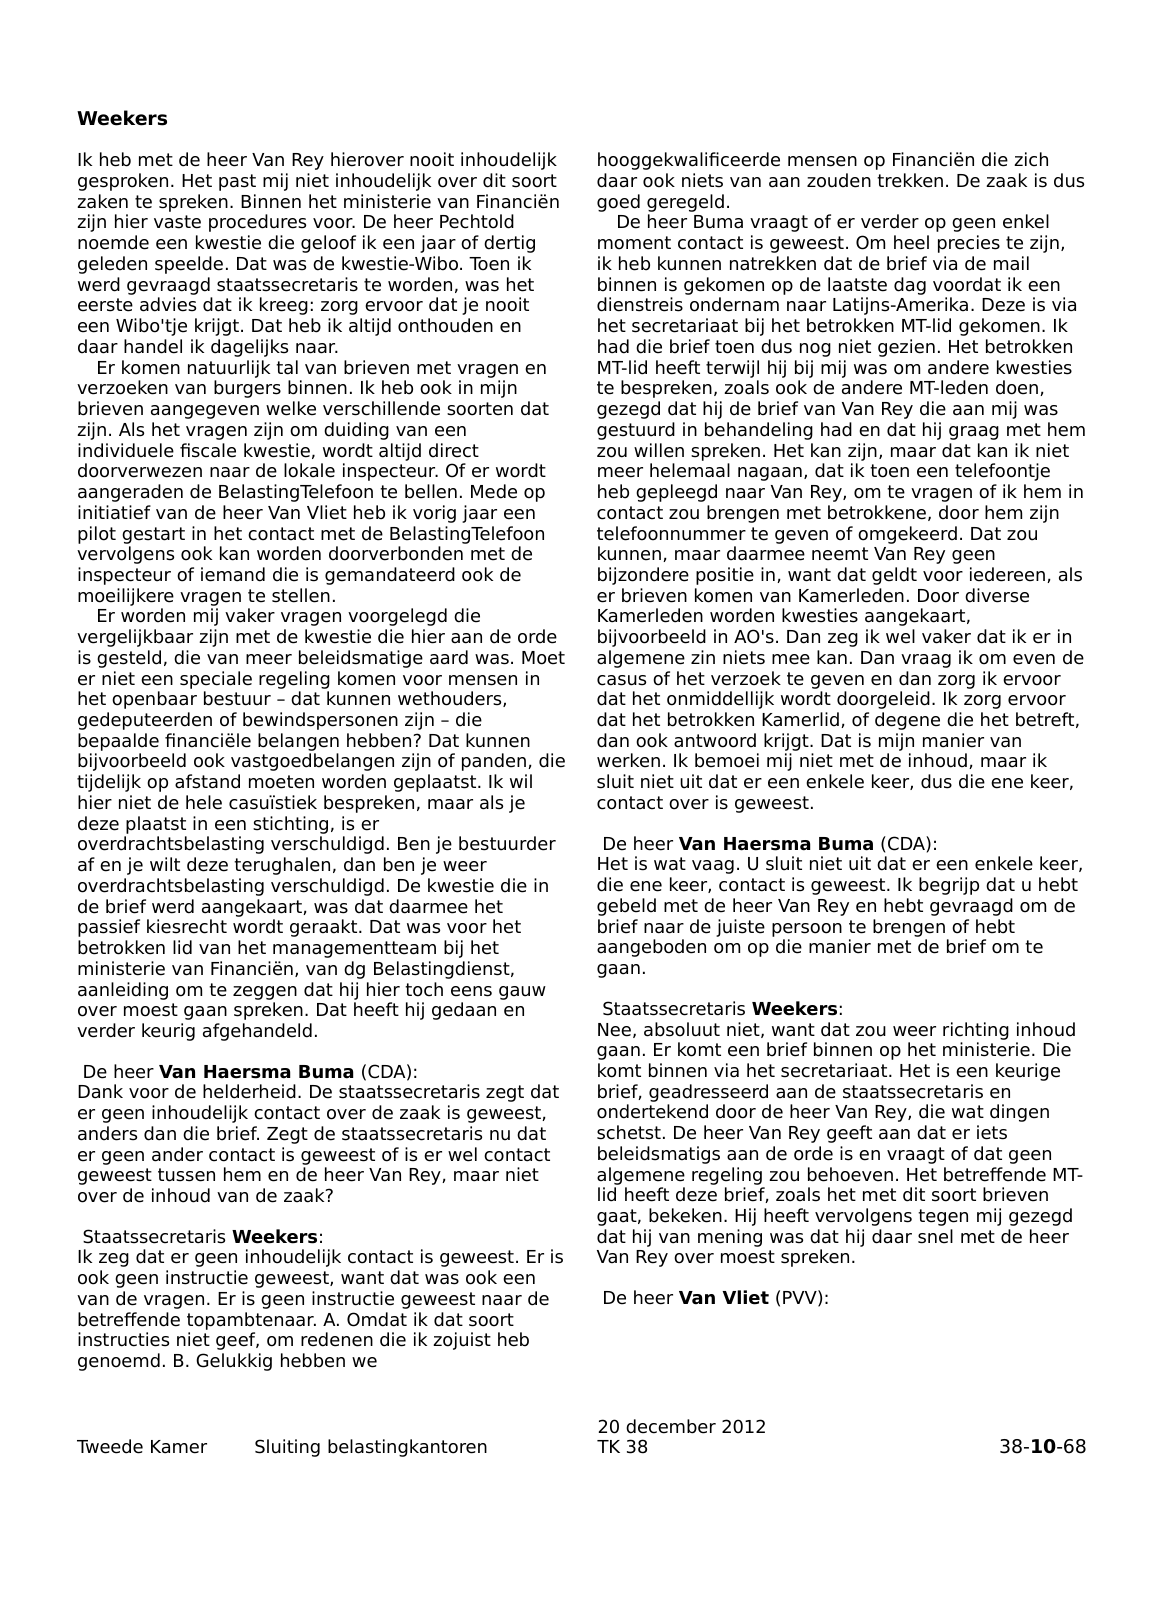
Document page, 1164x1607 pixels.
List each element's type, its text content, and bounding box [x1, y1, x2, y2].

text Staatssecretaris Weekers: [77, 1227, 567, 1247]
text hooggekwalificeerde mensen op Financiën die zich daar ook niets van aan zouden trekken. De zaak is dus goed geregeld. [596, 150, 1087, 212]
text Dank voor de helderheid. De staatssecretaris zegt dat er geen inhoudelijk contact over de zaak is geweest, anders dan die brief. Zegt de staatssecretaris nu dat er geen ander contact is geweest of is er wel contact geweest tussen hem en de heer Van Rey, maar niet over de inhoud van de zaak? [77, 1082, 567, 1207]
text Het is wat vaag. U sluit niet uit dat er een enkele keer, die ene keer, contact is geweest. Ik begrijp dat u hebt gebeld met de heer Van Rey en hebt gevraagd om de brief naar de juiste persoon te brengen of hebt aangeboden om op die manier met de brief om te gaan. [596, 854, 1087, 979]
text De heer Van Haersma Buma (CDA): [596, 833, 1087, 854]
text Er worden mij vaker vragen voorgelegd die vergelijkbaar zijn met de kwestie die hier aan de orde is gesteld, die van meer beleidsmatige aard was. Moet er niet een speciale regeling komen voor mensen in het openbaar bestuur – dat kunnen wethouders, gedeputeerden of bewindspersonen zijn – die bepaalde financiële belangen hebben? Dat kunnen bijvoorbeeld ook vastgoedbelangen zijn of panden, die tijdelijk op afstand moeten worden geplaatst. Ik wil hier niet de hele casuïstiek bespreken, maar als je deze plaatst in een stichting, is er overdrachtsbelasting verschuldigd. Ben je bestuurder af en je wilt deze terughalen, dan ben je weer overdrachtsbelasting verschuldigd. De kwestie die in de brief werd aangekaart, was dat daarmee het passief kiesrecht wordt geraakt. Dat was voor het betrokken lid van het managementteam bij het ministerie van Financiën, van dg Belastingdienst, aanleiding om te zeggen dat hij hier toch eens gauw over moest gaan spreken. Dat heeft hij gedaan en verder keurig afgehandeld. [77, 606, 567, 1042]
text De heer Buma vraagt of er verder op geen enkel moment contact is geweest. Om heel precies te zijn, ik heb kunnen natrekken dat de brief via de mail binnen is gekomen op de laatste dag voordat ik een dienstreis ondernam naar Latijns-Amerika. Deze is via het secretariaat bij het betrokken MT-lid gekomen. Ik had die brief toen dus nog niet gezien. Het betrokken MT-lid heeft terwijl hij bij mij was om andere kwesties te bespreken, zoals ook de andere MT-leden doen, gezegd dat hij de brief van Van Rey die aan mij was gestuurd in behandeling had en dat hij graag met hem zou willen spreken. Het kan zijn, maar dat kan ik niet meer helemaal nagaan, dat ik toen een telefoontje heb gepleegd naar Van Rey, om te vragen of ik hem in contact zou brengen met betrokkene, door hem zijn telefoonnummer te geven of omgekeerd. Dat zou kunnen, maar daarmee neemt Van Rey geen bijzondere positie in, want dat geldt voor iedereen, als er brieven komen van Kamerleden. Door diverse Kamerleden worden kwesties aangekaart, bijvoorbeeld in AO's. Dan zeg ik wel vaker dat ik er in algemene zin niets mee kan. Dan vraag ik om even de casus of het verzoek te geven en dan zorg ik ervoor dat het onmiddellijk wordt doorgeleid. Ik zorg ervoor dat het betrokken Kamerlid, of degene die het betreft, dan ook antwoord krijgt. Dat is mijn manier van werken. Ik bemoei mij niet met de inhoud, maar ik sluit niet uit dat er een enkele keer, dus die ene keer, contact over is geweest. [596, 212, 1087, 813]
text Er komen natuurlijk tal van brieven met vragen en verzoeken van burgers binnen. Ik heb ook in mijn brieven aangegeven welke verschillende soorten dat zijn. Als het vragen zijn om duiding van een individuele fiscale kwestie, wordt altijd direct doorverwezen naar de lokale inspecteur. Of er wordt aangeraden de BelastingTelefoon te bellen. Mede op initiatief van de heer Van Vliet heb ik vorig jaar een pilot gestart in het contact met de BelastingTelefoon vervolgens ook kan worden doorverbonden met de inspecteur of iemand die is gemandateerd ook de moeilijkere vragen te stellen. [77, 357, 567, 606]
text De heer Van Haersma Buma (CDA): [77, 1062, 567, 1082]
text Ik heb met de heer Van Rey hierover nooit inhoudelijk gesproken. Het past mij niet inhoudelijk over dit soort zaken te spreken. Binnen het ministerie van Financiën zijn hier vaste procedures voor. De heer Pechtold noemde een kwestie die geloof ik een jaar of dertig geleden speelde. Dat was de kwestie-Wibo. Toen ik werd gevraagd staatssecretaris te worden, was het eerste advies dat ik kreeg: zorg ervoor dat je nooit een Wibo'tje krijgt. Dat heb ik altijd onthouden en daar handel ik dagelijks naar. [77, 150, 567, 357]
text Ik zeg dat er geen inhoudelijk contact is geweest. Er is ook geen instructie geweest, want dat was ook een van de vragen. Er is geen instructie geweest naar de betreffende topambtenaar. A. Omdat ik dat soort instructies niet geef, om redenen die ik zojuist heb genoemd. B. Gelukkig hebben we [77, 1247, 567, 1372]
text Staatssecretaris Weekers: [596, 999, 1087, 1019]
text Nee, absoluut niet, want dat zou weer richting inhoud gaan. Er komt een brief binnen op het ministerie. Die komt binnen via het secretariaat. Het is een keurige brief, geadresseerd aan de staatssecretaris en ondertekend door de heer Van Rey, die wat dingen schetst. De heer Van Rey geeft aan dat er iets beleidsmatigs aan de orde is en vraagt of dat geen algemene regeling zou behoeven. Het betreffende MT-lid heeft deze brief, zoals het met dit soort brieven gaat, bekeken. Hij heeft vervolgens tegen mij gezegd dat hij van mening was dat hij daar snel met de heer Van Rey over moest spreken. [596, 1019, 1087, 1268]
text De heer Van Vliet (PVV): [596, 1288, 1087, 1309]
